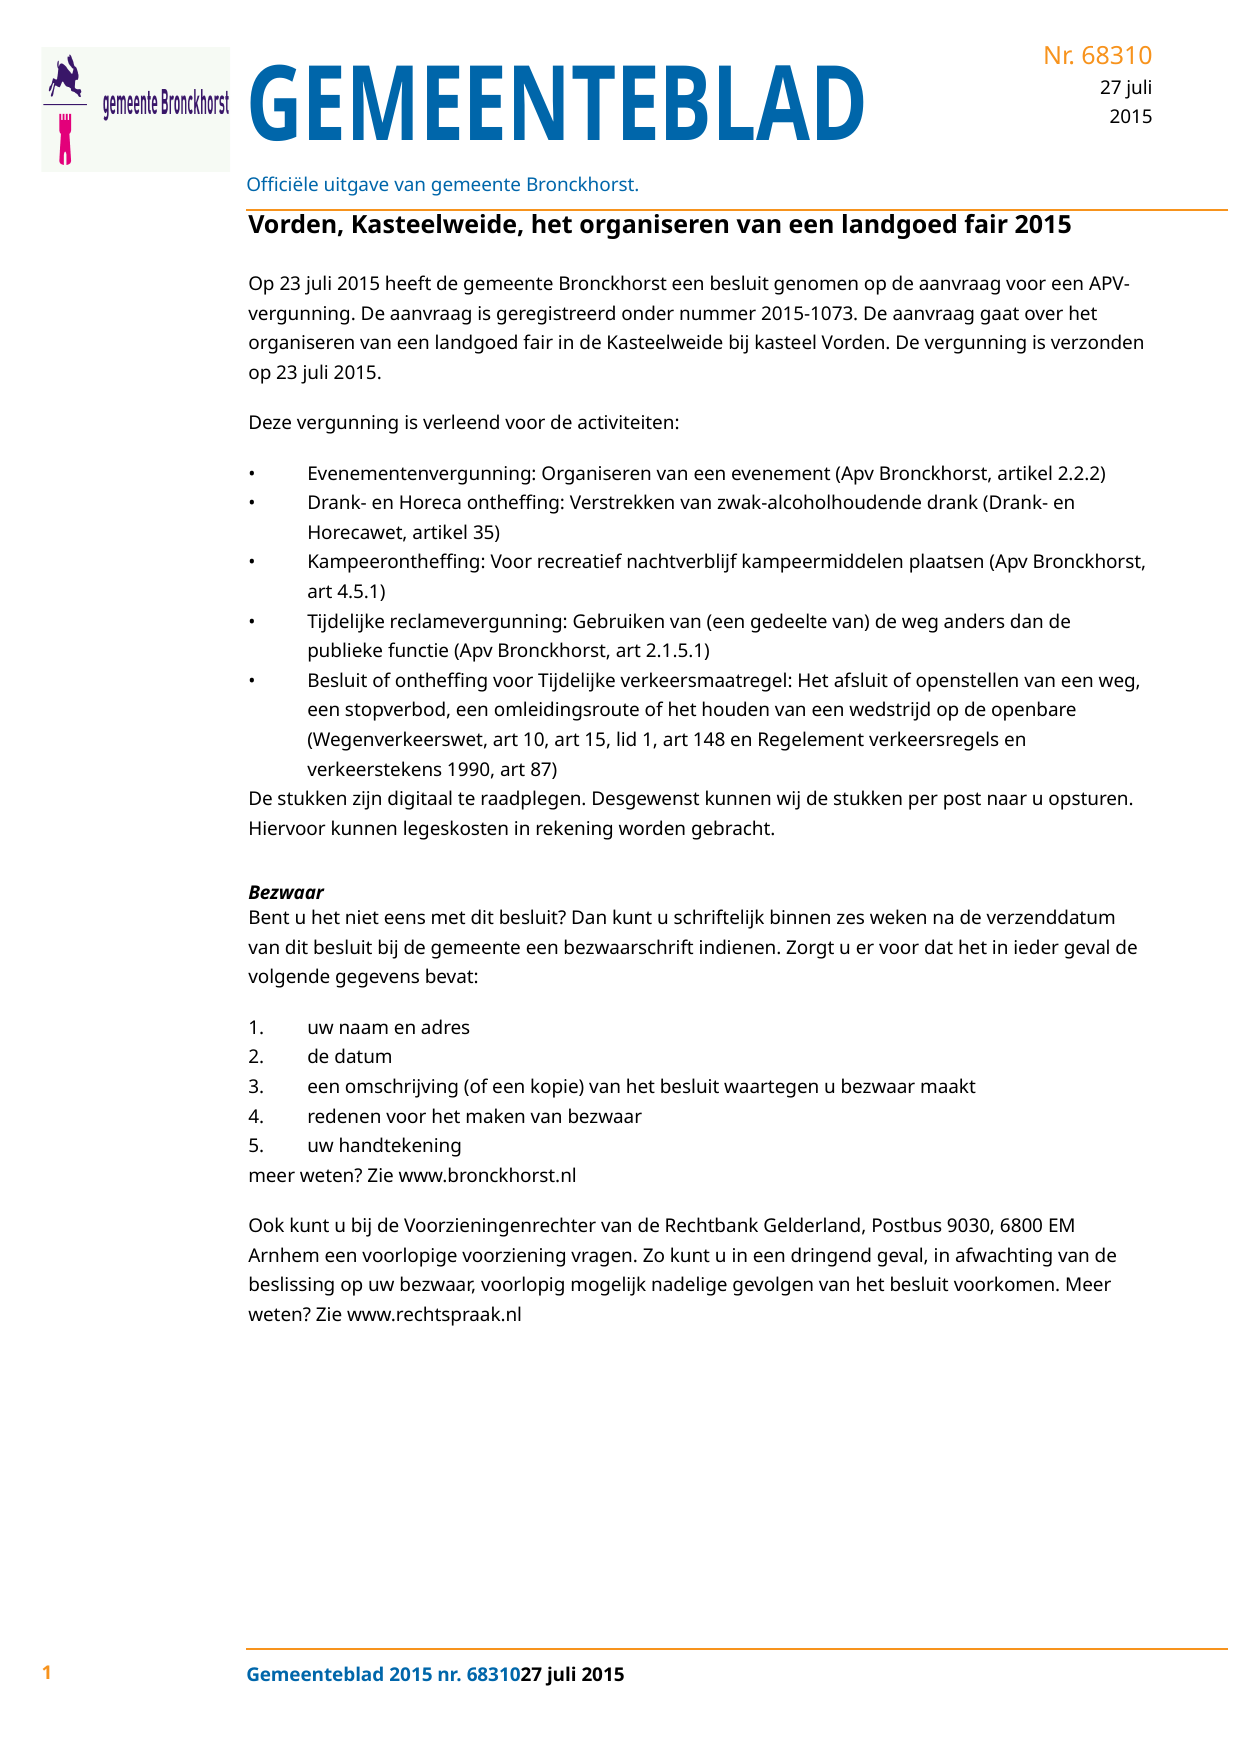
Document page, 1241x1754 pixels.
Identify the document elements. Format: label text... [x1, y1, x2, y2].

list Drank- en Horeca ontheffing: Verstrekken van zwak-alcoholhoudende drank (Drank- en Horecawet, artikel 35) [248, 489, 1152, 545]
list Besluit of ontheffing voor Tijdelijke verkeersmaatregel: Het afsluit of openstellen van een weg, een stopverbod, een omleidingsroute of het houden van een wedstrijd op de openbare (Wegenverkeerswet, art 10, art 15, lid 1, art 148 en Regelement verkeersregels en verkeerstekens 1990, art 87) [248, 667, 1152, 781]
list Evenementenvergunning: Organiseren van een evenement (Apv Bronckhorst, artikel 2.2.2) [248, 460, 1152, 486]
text Bent u het niet eens met dit besluit? Dan kunt u schriftelijk binnen zes weken na de verzenddatum van dit besluit bij de gemeente een bezwaarschrift indienen. Zorgt u er voor dat het in ieder geval de volgende gegevens bevat: [248, 904, 1152, 989]
text Op 23 juli 2015 heeft de gemeente Bronckhorst een besluit genomen op de aanvraag voor een APV-vergunning. De aanvraag is geregistreerd onder nummer 2015-1073. De aanvraag gaat over het organiseren van een landgoed fair in de Kasteelweide bij kasteel Vorden. De vergunning is verzonden op 23 juli 2015. [248, 270, 1152, 385]
list redenen voor het maken van bezwaar [248, 1103, 1152, 1129]
list een omschrijving (of een kopie) van het besluit waartegen u bezwaar maakt [248, 1073, 1152, 1099]
text Bezwaar [248, 879, 1152, 904]
list de datum [248, 1044, 1152, 1069]
text Vorden, Kasteelweide, het organiseren van een landgoed fair 2015 [248, 211, 1152, 241]
list Tijdelijke reclamevergunning: Gebruiken van (een gedeelte van) de weg anders dan de publieke functie (Apv Bronckhorst, art 2.1.5.1) [248, 608, 1152, 663]
text Deze vergunning is verleend voor de activiteiten: [248, 409, 1152, 435]
text De stukken zijn digitaal te raadplegen. Desgewenst kunnen wij de stukken per post naar u opsturen. Hiervoor kunnen legeskosten in rekening worden gebracht. [248, 785, 1152, 841]
picture [41, 47, 231, 172]
text Ook kunt u bij de Voorzieningenrechter van de Rechtbank Gelderland, Postbus 9030, 6800 EM Arnhem een voorlopige voorziening vragen. Zo kunt u in een dringend geval, in afwachting van de beslissing op uw bezwaar, voorlopig mogelijk nadelige gevolgen van het besluit voorkomen. Meer weten? Zie www.rechtspraak.nl [248, 1212, 1152, 1327]
list Kampeerontheffing: Voor recreatief nachtverblijf kampeermiddelen plaatsen (Apv Bronckhorst, art 4.5.1) [248, 549, 1152, 604]
list uw handtekening [248, 1132, 1152, 1158]
text meer weten? Zie www.bronckhorst.nl [248, 1162, 1152, 1188]
list uw naam en adres [248, 1014, 1152, 1040]
